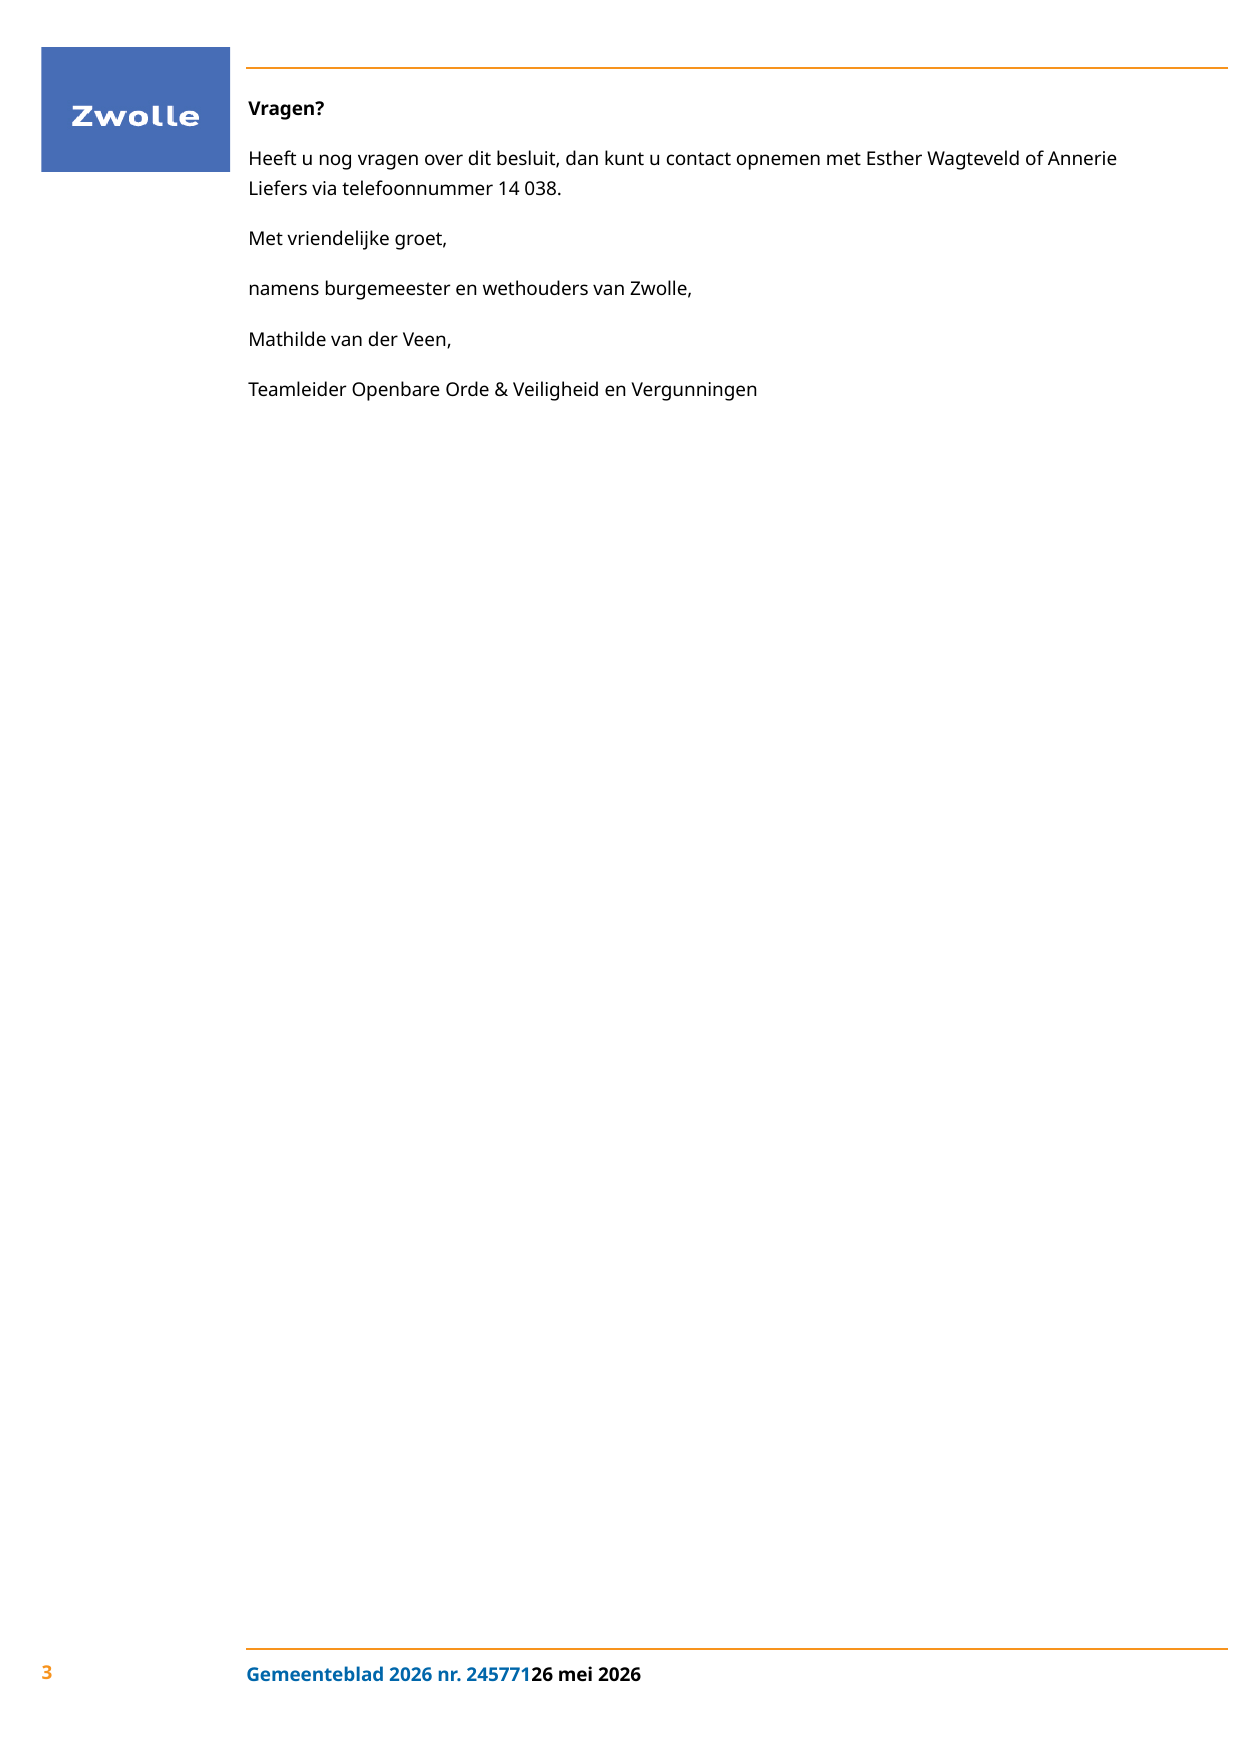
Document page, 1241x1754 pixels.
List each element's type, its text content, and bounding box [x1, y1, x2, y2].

text namens burgemeester en wethouders van Zwolle, [248, 276, 1152, 301]
text Vragen? [248, 95, 1152, 121]
text Teamleider Openbare Orde & Veiligheid en Vergunningen [248, 376, 1152, 402]
text Mathilde van der Veen, [248, 326, 1152, 352]
text Met vriendelijke groet, [248, 225, 1152, 251]
picture [41, 47, 231, 172]
text Heeft u nog vragen over dit besluit, dan kunt u contact opnemen met Esther Wagteveld of Annerie Liefers via telefoonnummer 14 038. [248, 145, 1152, 201]
